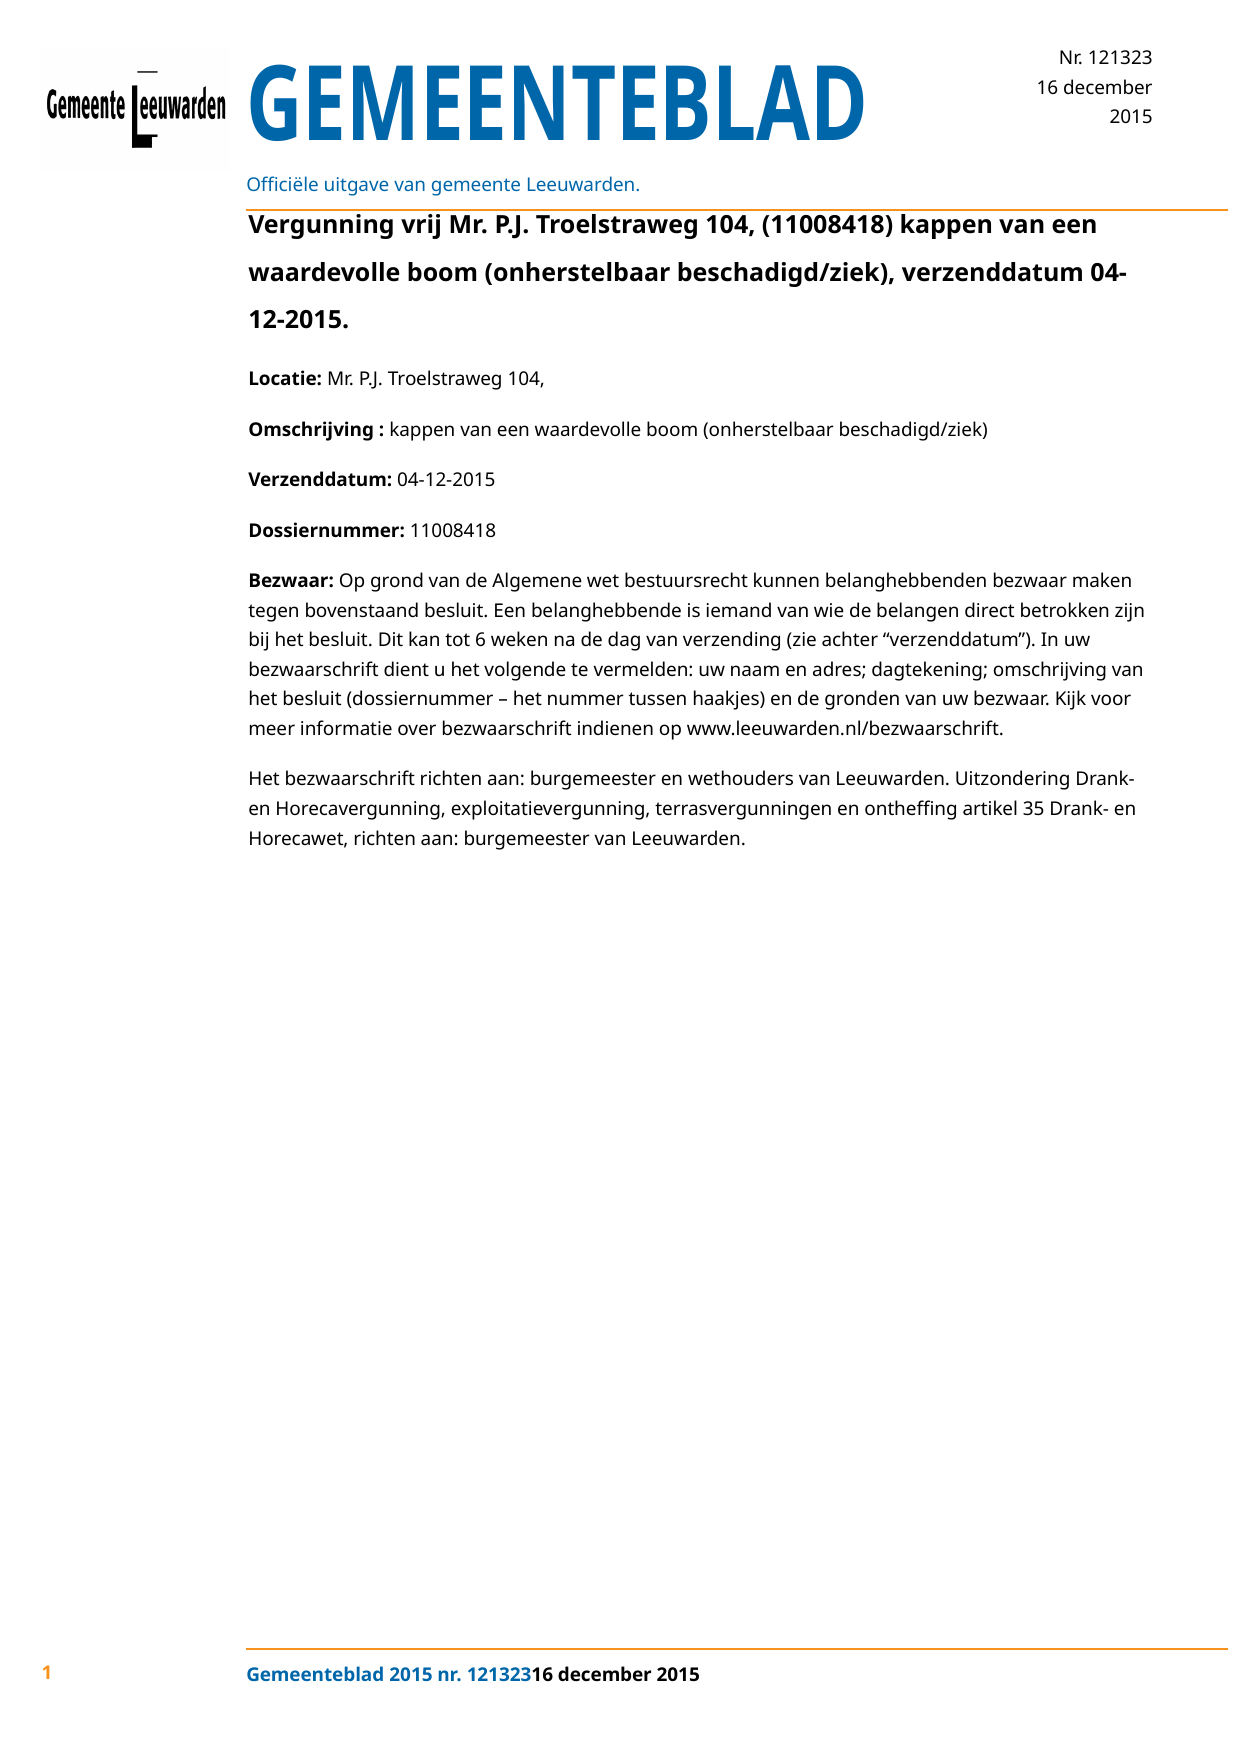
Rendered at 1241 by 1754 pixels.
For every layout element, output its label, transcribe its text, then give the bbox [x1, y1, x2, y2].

text Het bezwaarschrift richten aan: burgemeester en wethouders van Leeuwarden. Uitzondering Drank- en Horecavergunning, exploitatievergunning, terrasvergunningen en ontheffing artikel 35 Drank- en Horecawet, richten aan: burgemeester van Leeuwarden. [248, 766, 1152, 850]
text Dossiernummer: 11008418 [248, 517, 1152, 542]
text Locatie: Mr. P.J. Troelstraweg 104, [248, 366, 1152, 391]
text Omschrijving : kappen van een waardevolle boom (onherstelbaar beschadigd/ziek) [248, 416, 1152, 442]
text Vergunning vrij Mr. P.J. Troelstraweg 104, (11008418) kappen van een waardevolle boom (onherstelbaar beschadigd/ziek), verzenddatum 04-12-2015. [248, 211, 1152, 336]
text Bezwaar: Op grond van de Algemene wet bestuursrecht kunnen belanghebbenden bezwaar maken tegen bovenstaand besluit. Een belanghebbende is iemand van wie de belangen direct betrokken zijn bij het besluit. Dit kan tot 6 weken na de dag van verzending (zie achter “verzenddatum”). In uw bezwaarschrift dient u het volgende te vermelden: uw naam en adres; dagtekening; omschrijving van het besluit (dossiernummer – het nummer tussen haakjes) en de gronden van uw bezwaar. Kijk voor meer informatie over bezwaarschrift indienen op www.leeuwarden.nl/bezwaarschrift. [248, 567, 1152, 741]
text Verzenddatum: 04-12-2015 [248, 466, 1152, 492]
picture [41, 47, 231, 172]
